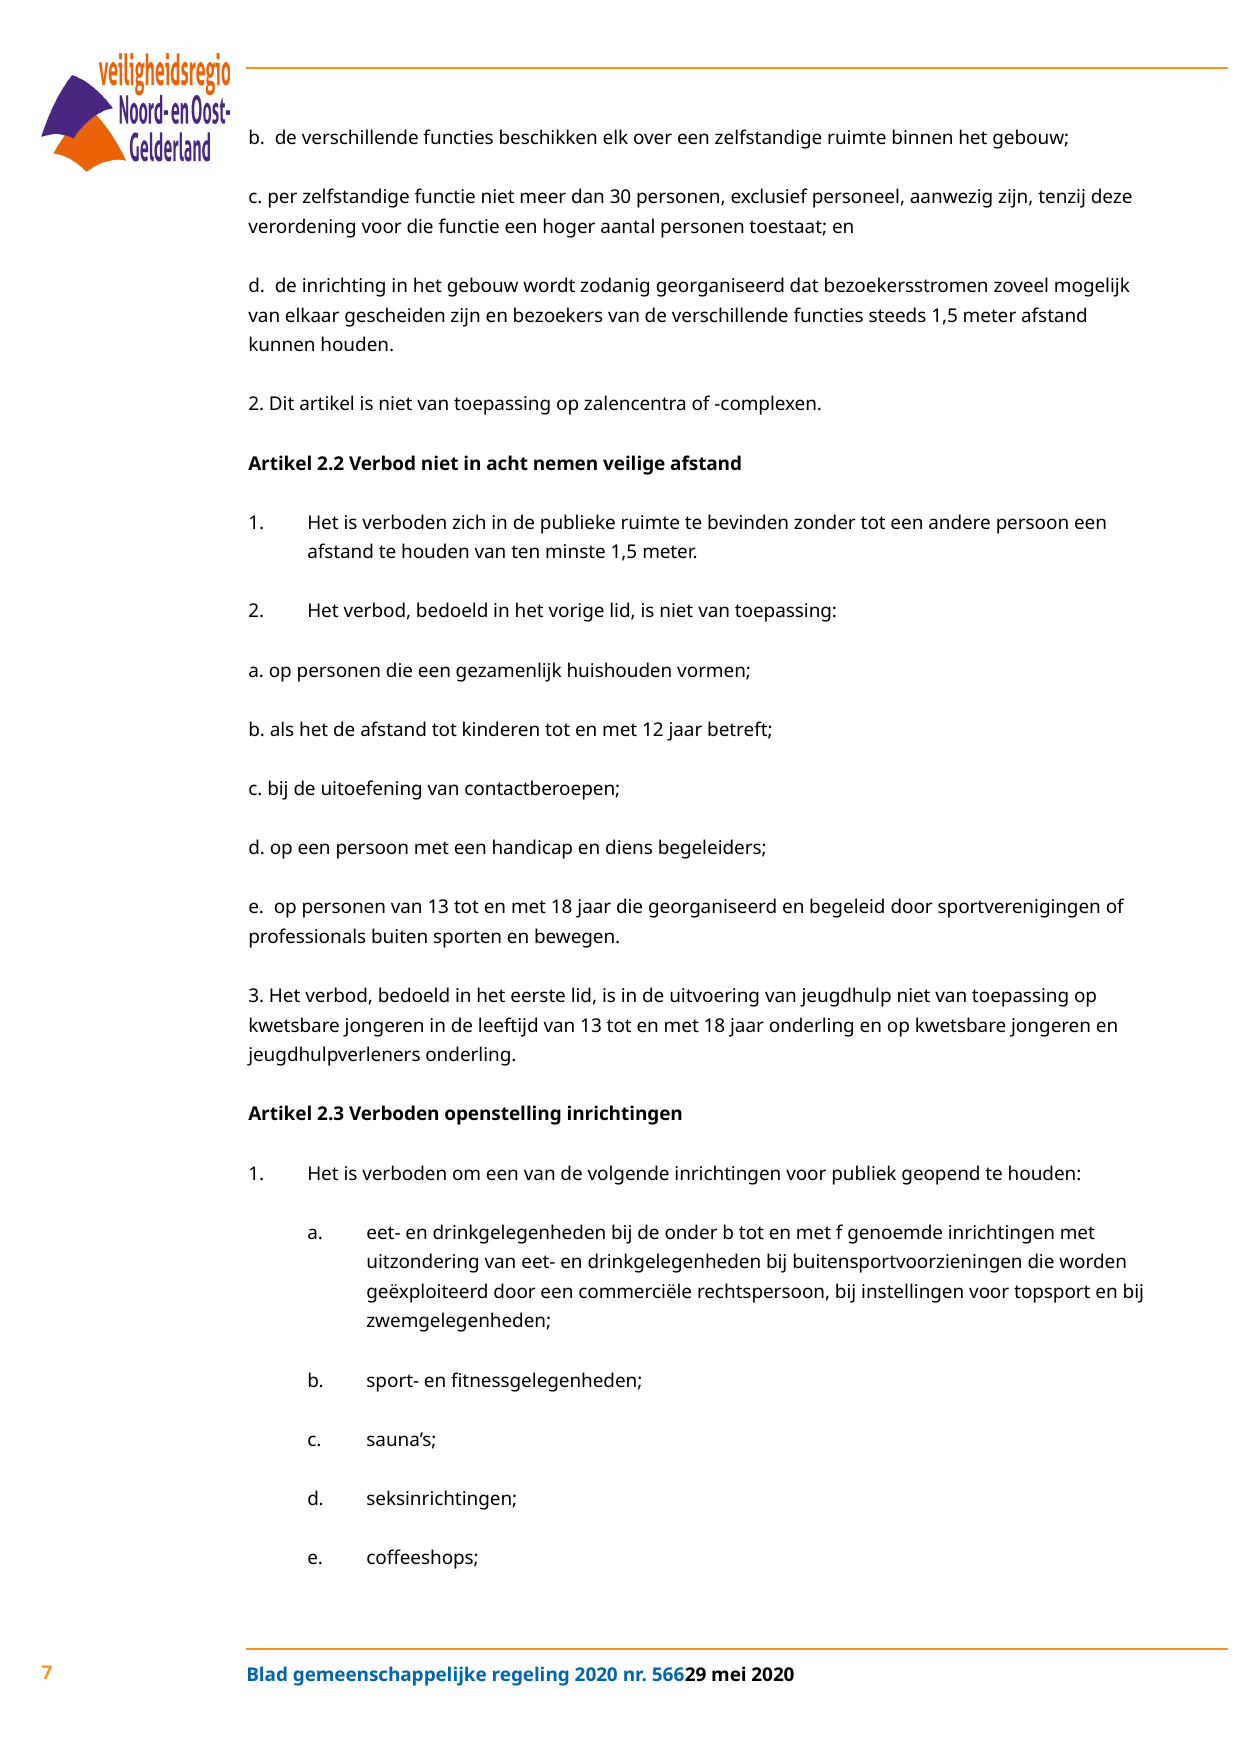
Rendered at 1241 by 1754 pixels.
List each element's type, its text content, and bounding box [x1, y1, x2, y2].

list seksinrichtingen; [307, 1485, 1152, 1511]
list coffeeshops; [307, 1544, 1152, 1570]
text c. bij de uitoefening van contactberoepen; [248, 775, 1152, 801]
list sport- en fitnessgelegenheden; [307, 1367, 1152, 1393]
text b. als het de afstand tot kinderen tot en met 12 jaar betreft; [248, 716, 1152, 742]
text Artikel 2.3 Verboden openstelling inrichtingen [248, 1101, 1152, 1126]
text d. op een persoon met een handicap en diens begeleiders; [248, 834, 1152, 860]
text 2. Dit artikel is niet van toepassing op zalencentra of -complexen. [248, 391, 1152, 416]
text Artikel 2.2 Verbod niet in acht nemen veilige afstand [248, 450, 1152, 476]
list Het verbod, bedoeld in het vorige lid, is niet van toepassing: [248, 598, 1152, 623]
text e. op personen van 13 tot en met 18 jaar die georganiseerd en begeleid door sportverenigingen of professionals buiten sporten en bewegen. [248, 893, 1152, 949]
text a. op personen die een gezamenlijk huishouden vormen; [248, 657, 1152, 683]
text d. de inrichting in het gebouw wordt zodanig georganiseerd dat bezoekersstromen zoveel mogelijk van elkaar gescheiden zijn en bezoekers van de verschillende functies steeds 1,5 meter afstand kunnen houden. [248, 272, 1152, 357]
list Het is verboden om een van de volgende inrichtingen voor publiek geopend te houden: [248, 1160, 1152, 1186]
list sauna’s; [307, 1426, 1152, 1452]
text 3. Het verbod, bedoeld in het eerste lid, is in de uitvoering van jeugdhulp niet van toepassing op kwetsbare jongeren in de leeftijd van 13 tot en met 18 jaar onderling en op kwetsbare jongeren en jeugdhulpverleners onderling. [248, 982, 1152, 1067]
text c. per zelfstandige functie niet meer dan 30 personen, exclusief personeel, aanwezig zijn, tenzij deze verordening voor die functie een hoger aantal personen toestaat; en [248, 183, 1152, 239]
list eet- en drinkgelegenheden bij de onder b tot en met f genoemde inrichtingen met uitzondering van eet- en drinkgelegenheden bij buitensportvoorzieningen die worden geëxploiteerd door een commerciële rechtspersoon, bij instellingen voor topsport en bij zwemgelegenheden; [307, 1219, 1152, 1333]
text b. de verschillende functies beschikken elk over een zelfstandige ruimte binnen het gebouw; [248, 124, 1152, 150]
picture [41, 47, 231, 172]
list Het is verboden zich in de publieke ruimte te bevinden zonder tot een andere persoon een afstand te houden van ten minste 1,5 meter. [248, 509, 1152, 564]
